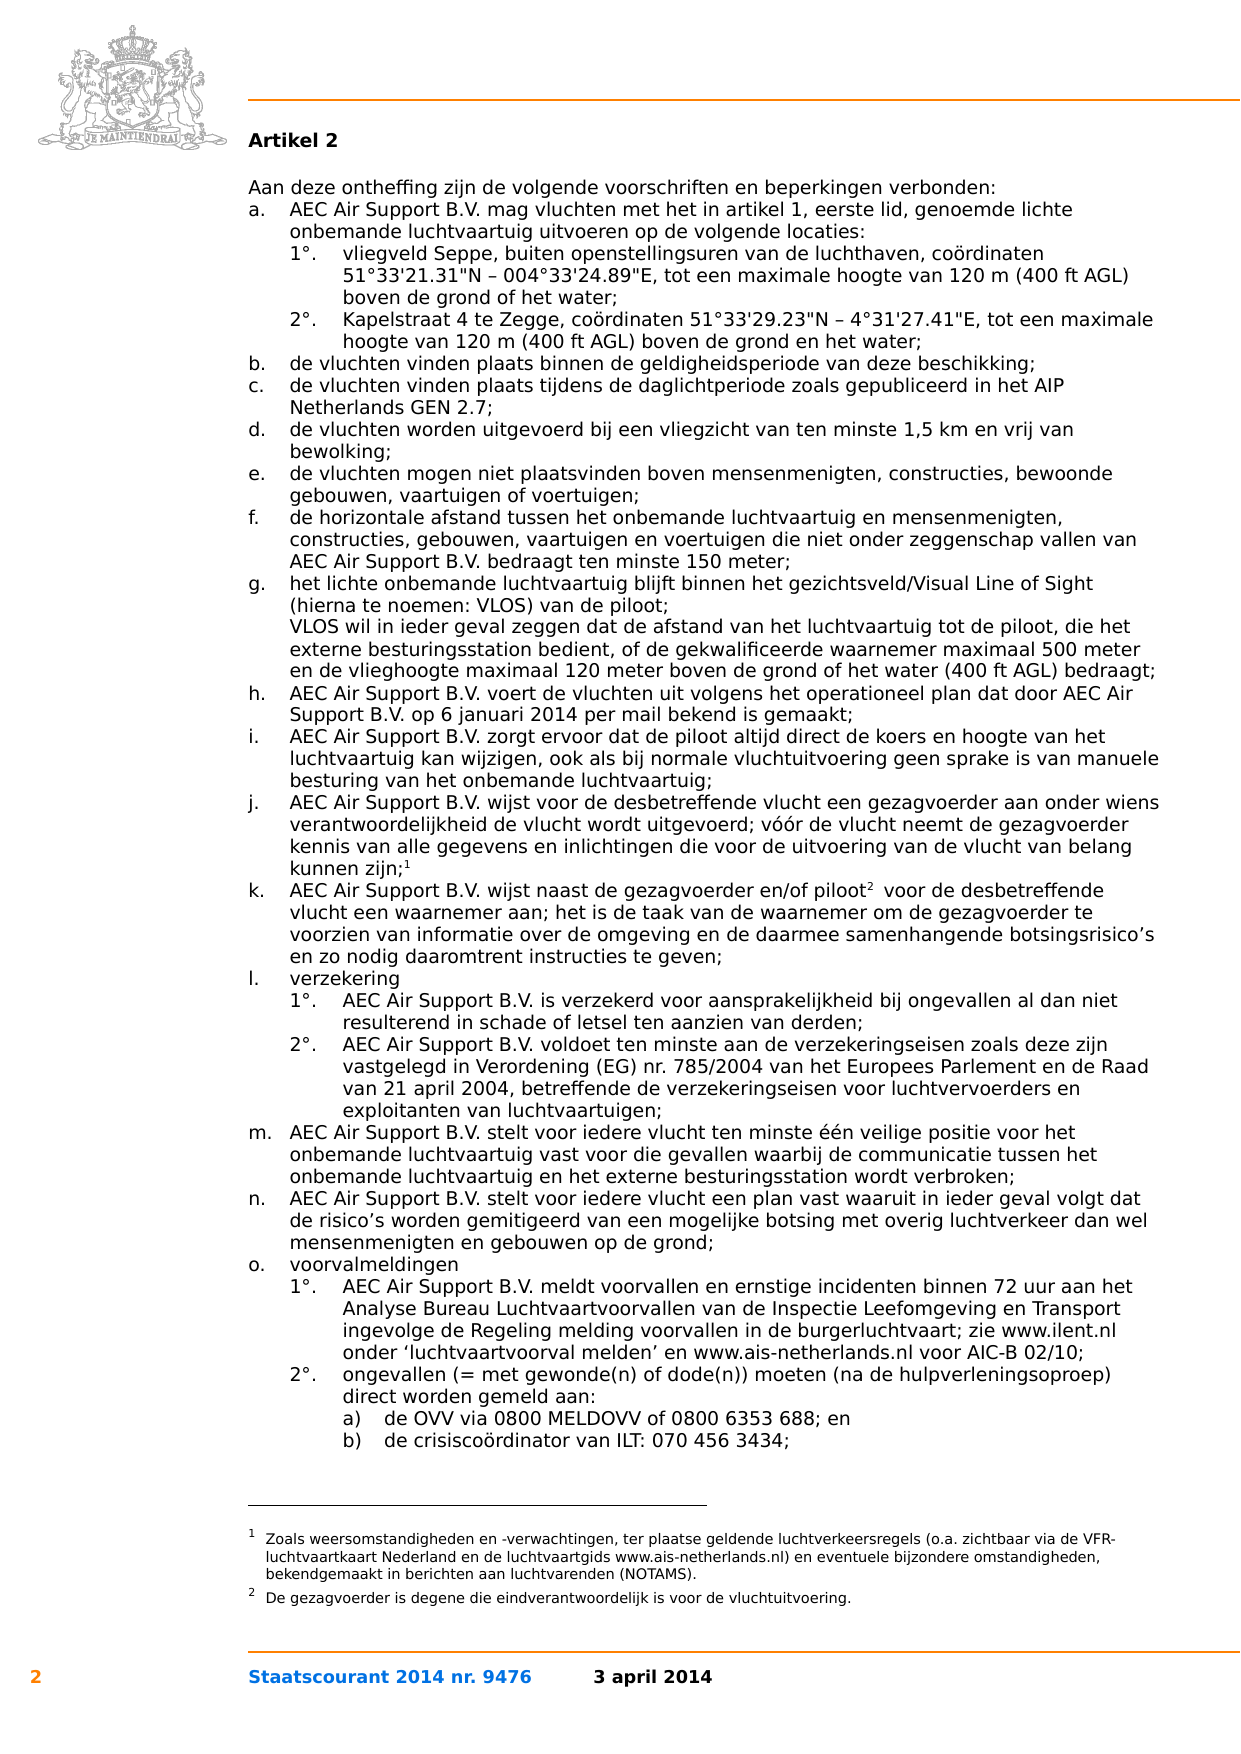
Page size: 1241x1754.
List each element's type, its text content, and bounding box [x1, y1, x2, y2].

text g. het lichte onbemande luchtvaartuig blijft binnen het gezichtsveld/Visual Line of Sight (hierna te noemen: VLOS) van de piloot; [248, 572, 1163, 616]
text a) de OVV via 0800 MELDOVV of 0800 6353 688; en [342, 1408, 1163, 1430]
text n. AEC Air Support B.V. stelt voor iedere vlucht een plan vast waaruit in ieder geval volgt dat de risico’s worden gemitigeerd van een mogelijke botsing met overig luchtverkeer dan wel mensenmenigten en gebouwen op de grond; [248, 1188, 1163, 1254]
text a. AEC Air Support B.V. mag vluchten met het in artikel 1, eerste lid, genoemde lichte onbemande luchtvaartuig uitvoeren op de volgende locaties: [248, 199, 1163, 243]
text f. de horizontale afstand tussen het onbemande luchtvaartuig en mensenmenigten, constructies, gebouwen, vaartuigen en voertuigen die niet onder zeggenschap vallen van AEC Air Support B.V. bedraagt ten minste 150 meter; [248, 507, 1163, 572]
text Aan deze ontheffing zijn de volgende voorschriften en beperkingen verbonden: [248, 177, 1163, 199]
text De gezagvoerder is degene die eindverantwoordelijk is voor de vluchtuitvoering. [248, 1586, 1163, 1608]
text h. AEC Air Support B.V. voert de vluchten uit volgens het operationeel plan dat door AEC Air Support B.V. op 6 januari 2014 per mail bekend is gemaakt; [248, 682, 1163, 726]
text l. verzekering [248, 968, 1163, 990]
text 2°. ongevallen (= met gewonde(n) of dode(n)) moeten (na de hulpverleningsoproep) direct worden gemeld aan: [289, 1364, 1163, 1408]
text b. de vluchten vinden plaats binnen de geldigheidsperiode van deze beschikking; [248, 353, 1163, 375]
text Zoals weersomstandigheden en -verwachtingen, ter plaatse geldende luchtverkeersregels (o.a. zichtbaar via de VFR-luchtvaartkaart Nederland en de luchtvaartgids www.ais-netherlands.nl) en eventuele bijzondere omstandigheden, bekendgemaakt in berichten aan luchtvarenden (NOTAMS). [248, 1527, 1163, 1583]
text d. de vluchten worden uitgevoerd bij een vliegzicht van ten minste 1,5 km en vrij van bewolking; [248, 419, 1163, 463]
text 1°. AEC Air Support B.V. meldt voorvallen en ernstige incidenten binnen 72 uur aan het Analyse Bureau Luchtvaartvoorvallen van de Inspectie Leefomgeving en Transport ingevolge de Regeling melding voorvallen in de burgerluchtvaart; zie www.ilent.nl onder ‘luchtvaartvoorval melden’ en www.ais-netherlands.nl voor AIC-B 02/10; [289, 1276, 1163, 1364]
text k. AEC Air Support B.V. wijst naast de gezagvoerder en/of piloot voor de desbetreffende vlucht een waarnemer aan; het is de taak van de waarnemer om de gezagvoerder te voorzien van informatie over de omgeving en de daarmee samenhangende botsingsrisico’s en zo nodig daaromtrent instructies te geven; [248, 880, 1163, 968]
text 1°. AEC Air Support B.V. is verzekerd voor aansprakelijkheid bij ongevallen al dan niet resulterend in schade of letsel ten aanzien van derden; [289, 990, 1163, 1034]
text e. de vluchten mogen niet plaatsvinden boven mensenmenigten, constructies, bewoonde gebouwen, vaartuigen of voertuigen; [248, 463, 1163, 507]
text c. de vluchten vinden plaats tijdens de daglichtperiode zoals gepubliceerd in het AIP Netherlands GEN 2.7; [248, 375, 1163, 419]
text 2°. AEC Air Support B.V. voldoet ten minste aan de verzekeringseisen zoals deze zijn vastgelegd in Verordening (EG) nr. 785/2004 van het Europees Parlement en de Raad van 21 april 2004, betreffende de verzekeringseisen voor luchtvervoerders en exploitanten van luchtvaartuigen; [289, 1034, 1163, 1122]
text 1°. vliegveld Seppe, buiten openstellingsuren van de luchthaven, coördinaten 51°33'21.31"N – 004°33'24.89"E, tot een maximale hoogte van 120 m (400 ft AGL) boven de grond of het water; [289, 243, 1163, 309]
text b) de crisiscoördinator van ILT: 070 456 3434; [342, 1430, 1163, 1452]
text j. AEC Air Support B.V. wijst voor de desbetreffende vlucht een gezagvoerder aan onder wiens verantwoordelijkheid de vlucht wordt uitgevoerd; vóór de vlucht neemt de gezagvoerder kennis van alle gegevens en inlichtingen die voor de uitvoering van de vlucht van belang kunnen zijn; [248, 792, 1163, 880]
text m. AEC Air Support B.V. stelt voor iedere vlucht ten minste één veilige positie voor het onbemande luchtvaartuig vast voor die gevallen waarbij de communicatie tussen het onbemande luchtvaartuig en het externe besturingsstation wordt verbroken; [248, 1122, 1163, 1188]
text i. AEC Air Support B.V. zorgt ervoor dat de piloot altijd direct de koers en hoogte van het luchtvaartuig kan wijzigen, ook als bij normale vluchtuitvoering geen sprake is van manuele besturing van het onbemande luchtvaartuig; [248, 726, 1163, 792]
subtitle Artikel 2 [248, 130, 1163, 152]
picture [38, 25, 227, 150]
text 2°. Kapelstraat 4 te Zegge, coördinaten 51°33'29.23"N – 4°31'27.41"E, tot een maximale hoogte van 120 m (400 ft AGL) boven de grond en het water; [289, 309, 1163, 353]
text VLOS wil in ieder geval zeggen dat de afstand van het luchtvaartuig tot de piloot, die het externe besturingsstation bedient, of de gekwalificeerde waarnemer maximaal 500 meter en de vlieghoogte maximaal 120 meter boven de grond of het water (400 ft AGL) bedraagt; [289, 616, 1163, 682]
text o. voorvalmeldingen [248, 1254, 1163, 1276]
